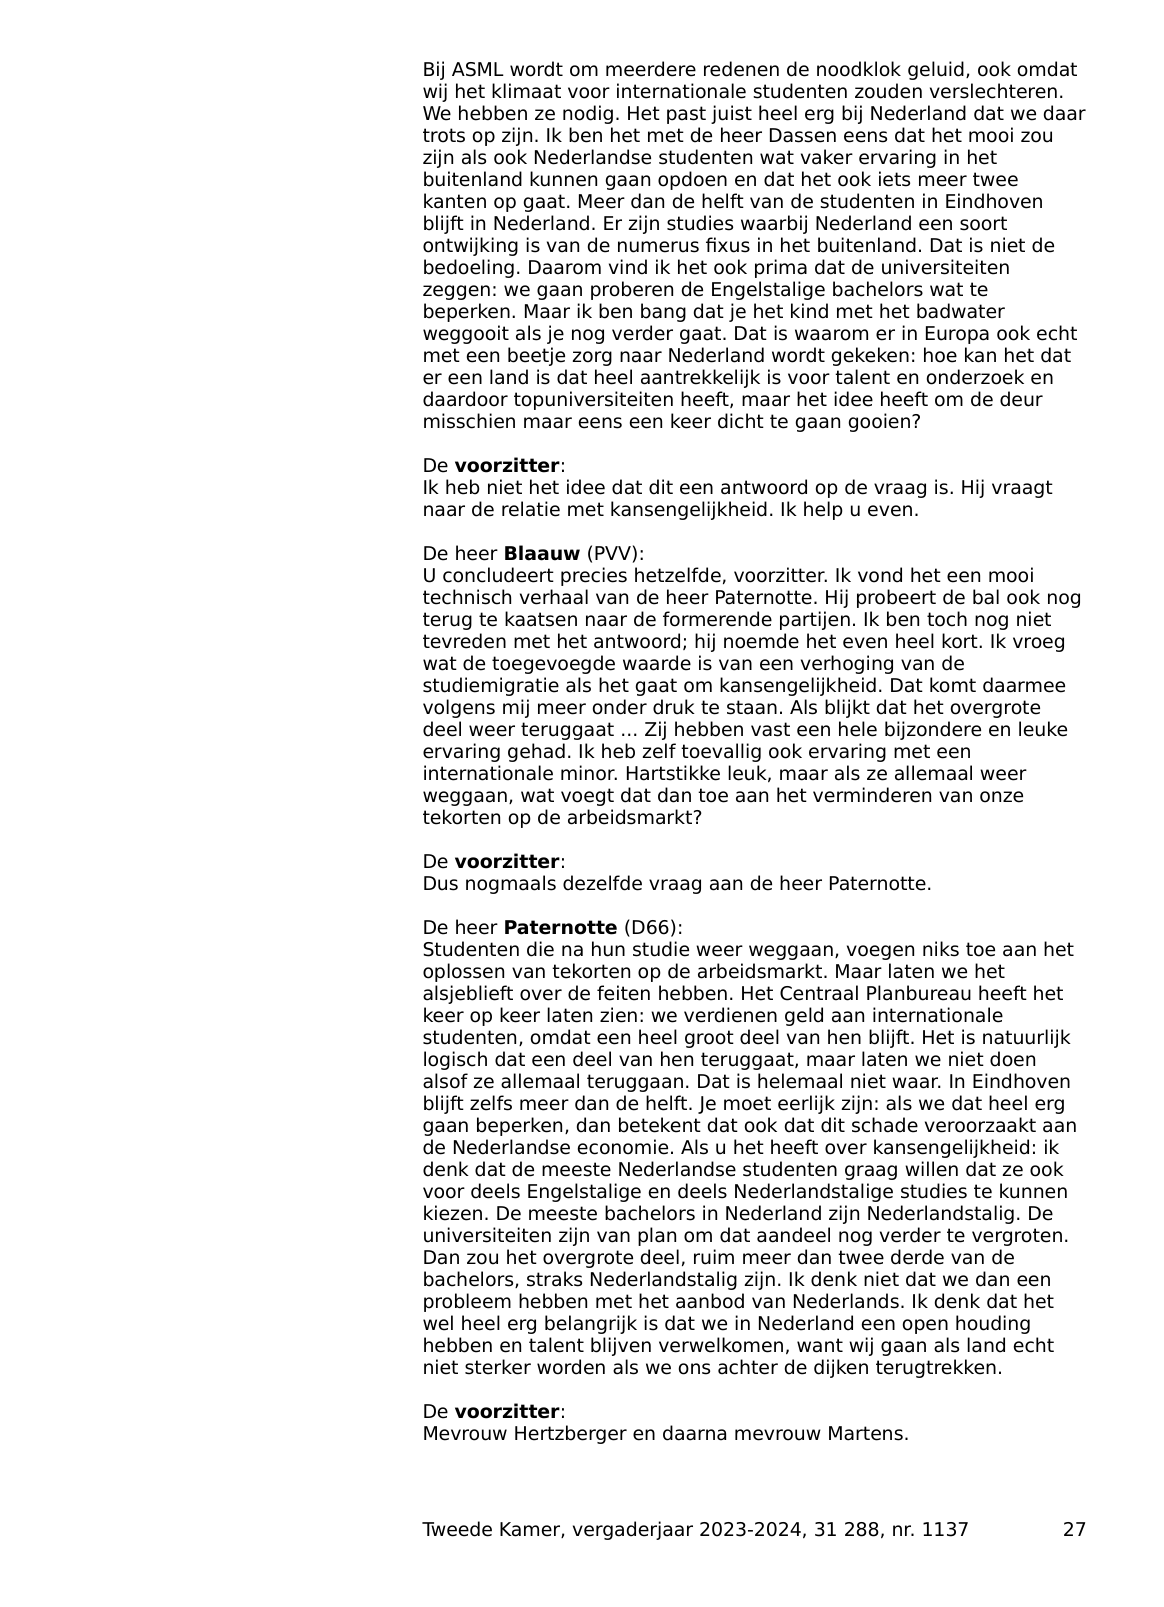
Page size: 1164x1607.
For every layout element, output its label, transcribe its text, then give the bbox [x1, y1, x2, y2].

text De voorzitter: [422, 851, 1087, 873]
text Ik heb niet het idee dat dit een antwoord op de vraag is. Hij vraagt naar de relatie met kansengelijkheid. Ik help u even. [422, 477, 1087, 521]
text De heer Paternotte (D66): [422, 917, 1087, 939]
text De voorzitter: [422, 1401, 1087, 1423]
text Studenten die na hun studie weer weggaan, voegen niks toe aan het oplossen van tekorten op de arbeidsmarkt. Maar laten we het alsjeblieft over de feiten hebben. Het Centraal Planbureau heeft het keer op keer laten zien: we verdienen geld aan internationale studenten, omdat een heel groot deel van hen blijft. Het is natuurlijk logisch dat een deel van hen teruggaat, maar laten we niet doen alsof ze allemaal teruggaan. Dat is helemaal niet waar. In Eindhoven blijft zelfs meer dan de helft. Je moet eerlijk zijn: als we dat heel erg gaan beperken, dan betekent dat ook dat dit schade veroorzaakt aan de Nederlandse economie. Als u het heeft over kansengelijkheid: ik denk dat de meeste Nederlandse studenten graag willen dat ze ook voor deels Engelstalige en deels Nederlandstalige studies te kunnen kiezen. De meeste bachelors in Nederland zijn Nederlandstalig. De universiteiten zijn van plan om dat aandeel nog verder te vergroten. Dan zou het overgrote deel, ruim meer dan twee derde van de bachelors, straks Nederlandstalig zijn. Ik denk niet dat we dan een probleem hebben met het aanbod van Nederlands. Ik denk dat het wel heel erg belangrijk is dat we in Nederland een open houding hebben en talent blijven verwelkomen, want wij gaan als land echt niet sterker worden als we ons achter de dijken terugtrekken. [422, 939, 1087, 1379]
text De heer Blaauw (PVV): [422, 543, 1087, 565]
text Mevrouw Hertzberger en daarna mevrouw Martens. [422, 1423, 1087, 1445]
text U concludeert precies hetzelfde, voorzitter. Ik vond het een mooi technisch verhaal van de heer Paternotte. Hij probeert de bal ook nog terug te kaatsen naar de formerende partijen. Ik ben toch nog niet tevreden met het antwoord; hij noemde het even heel kort. Ik vroeg wat de toegevoegde waarde is van een verhoging van de studiemigratie als het gaat om kansengelijkheid. Dat komt daarmee volgens mij meer onder druk te staan. Als blijkt dat het overgrote deel weer teruggaat ... Zij hebben vast een hele bijzondere en leuke ervaring gehad. Ik heb zelf toevallig ook ervaring met een internationale minor. Hartstikke leuk, maar als ze allemaal weer weggaan, wat voegt dat dan toe aan het verminderen van onze tekorten op de arbeidsmarkt? [422, 565, 1087, 829]
text Dus nogmaals dezelfde vraag aan de heer Paternotte. [422, 873, 1087, 895]
text Bij ASML wordt om meerdere redenen de noodklok geluid, ook omdat wij het klimaat voor internationale studenten zouden verslechteren. We hebben ze nodig. Het past juist heel erg bij Nederland dat we daar trots op zijn. Ik ben het met de heer Dassen eens dat het mooi zou zijn als ook Nederlandse studenten wat vaker ervaring in het buitenland kunnen gaan opdoen en dat het ook iets meer twee kanten op gaat. Meer dan de helft van de studenten in Eindhoven blijft in Nederland. Er zijn studies waarbij Nederland een soort ontwijking is van de numerus fixus in het buitenland. Dat is niet de bedoeling. Daarom vind ik het ook prima dat de universiteiten zeggen: we gaan proberen de Engelstalige bachelors wat te beperken. Maar ik ben bang dat je het kind met het badwater weggooit als je nog verder gaat. Dat is waarom er in Europa ook echt met een beetje zorg naar Nederland wordt gekeken: hoe kan het dat er een land is dat heel aantrekkelijk is voor talent en onderzoek en daardoor topuniversiteiten heeft, maar het idee heeft om de deur misschien maar eens een keer dicht te gaan gooien? [422, 59, 1087, 433]
text De voorzitter: [422, 455, 1087, 477]
